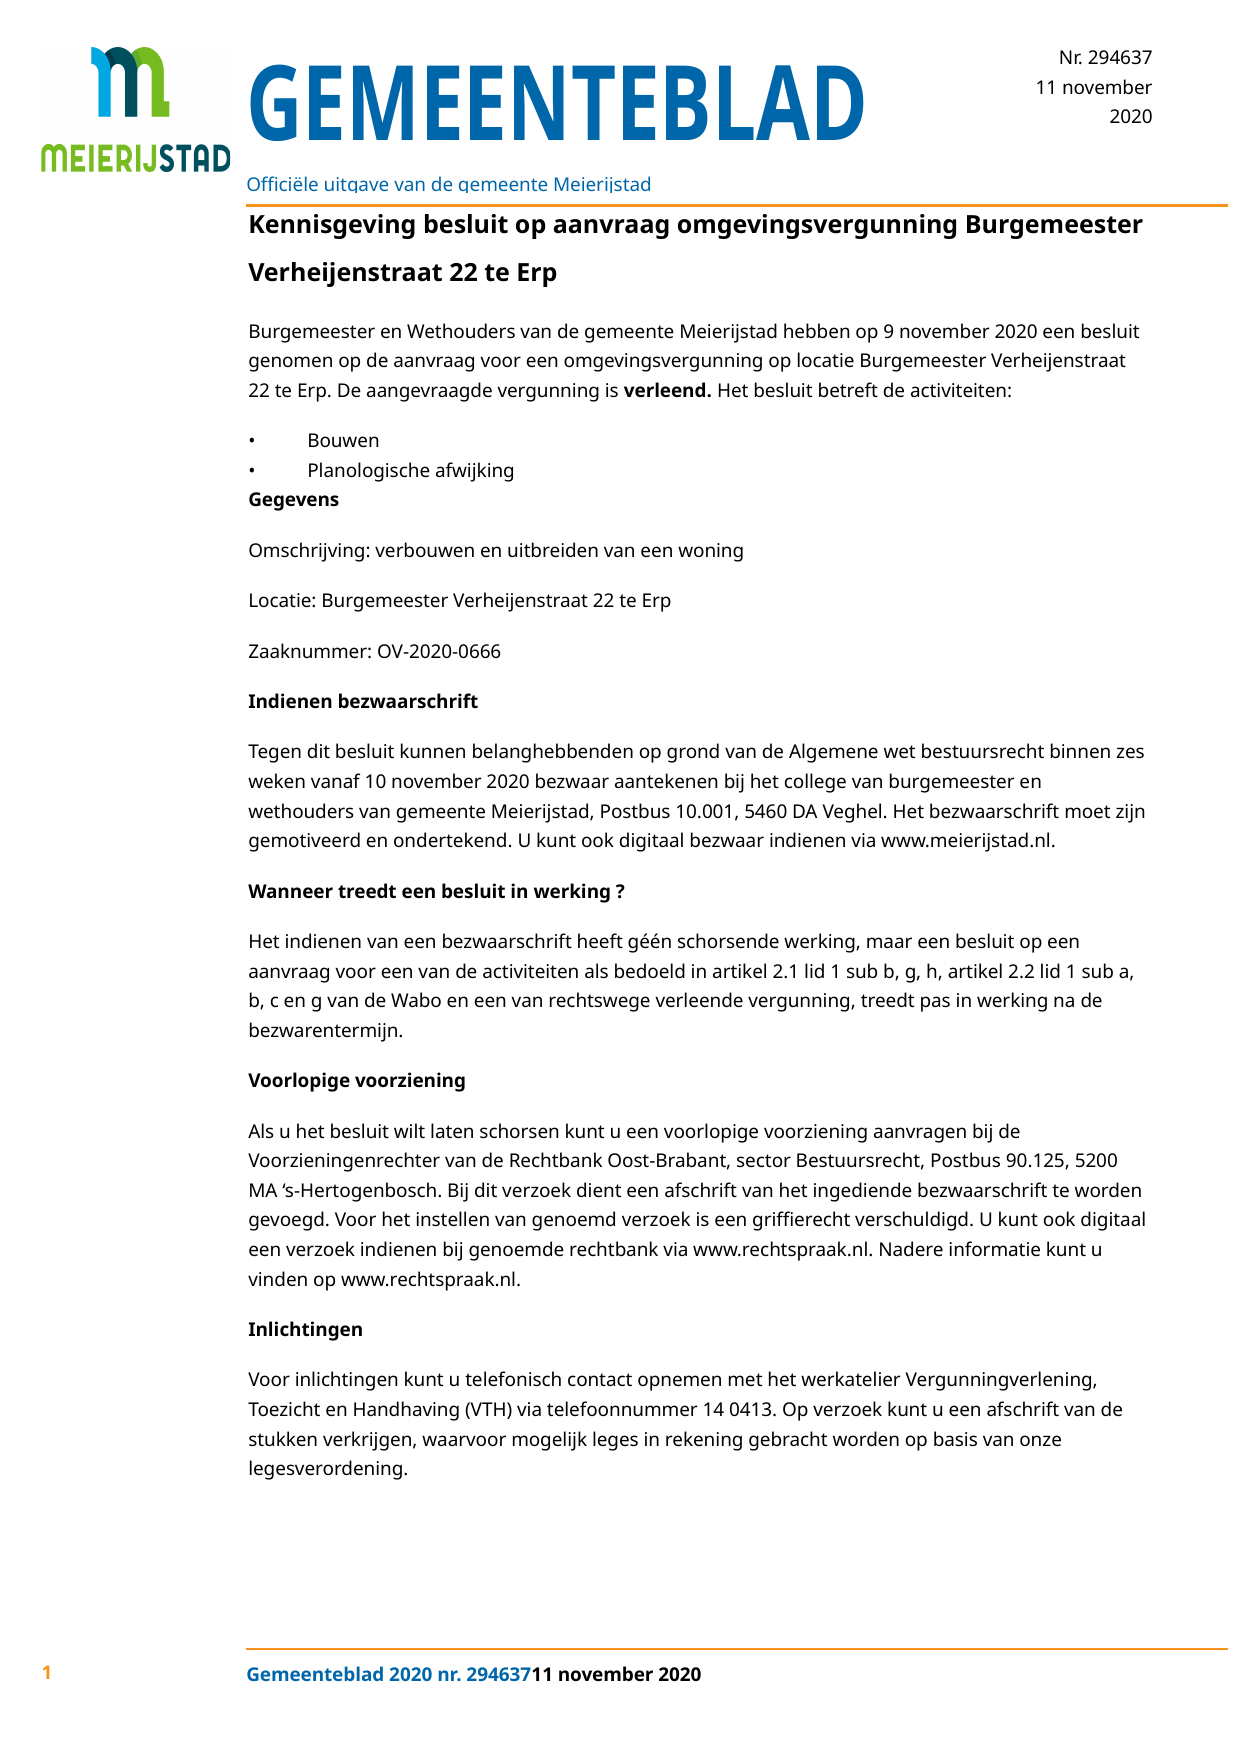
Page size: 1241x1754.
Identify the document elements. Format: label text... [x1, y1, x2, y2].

text Kennisgeving besluit op aanvraag omgevingsvergunning Burgemeester Verheijenstraat 22 te Erp [248, 207, 1152, 288]
text Burgemeester en Wethouders van de gemeente Meierijstad hebben op 9 november 2020 een besluit genomen op de aanvraag voor een omgevingsvergunning op locatie Burgemeester Verheijenstraat 22 te Erp. De aangevraagde vergunning is verleend. Het besluit betreft de activiteiten: [248, 318, 1152, 403]
text Locatie: Burgemeester Verheijenstraat 22 te Erp [248, 587, 1152, 613]
text Tegen dit besluit kunnen belanghebbenden op grond van de Algemene wet bestuursrecht binnen zes weken vanaf 10 november 2020 bezwaar aantekenen bij het college van burgemeester en wethouders van gemeente Meierijstad, Postbus 10.001, 5460 DA Veghel. Het bezwaarschrift moet zijn gemotiveerd en ondertekend. U kunt ook digitaal bezwaar indienen via www.meierijstad.nl. [248, 739, 1152, 853]
list Planologische afwijking [248, 457, 1152, 483]
picture [41, 47, 231, 172]
text Als u het besluit wilt laten schorsen kunt u een voorlopige voorziening aanvragen bij de Voorzieningenrechter van de Rechtbank Oost-Brabant, sector Bestuursrecht, Postbus 90.125, 5200 MA ‘s-Hertogenbosch. Bij dit verzoek dient een afschrift van het ingediende bezwaarschrift te worden gevoegd. Voor het instellen van genoemd verzoek is een griffierecht verschuldigd. U kunt ook digitaal een verzoek indienen bij genoemde rechtbank via www.rechtspraak.nl. Nadere informatie kunt u vinden op www.rechtspraak.nl. [248, 1118, 1152, 1292]
text Zaaknummer: OV-2020-0666 [248, 638, 1152, 664]
text Indienen bezwaarschrift [248, 688, 1152, 714]
text Gegevens [248, 487, 1152, 512]
text Voorlopige voorziening [248, 1067, 1152, 1093]
text Voor inlichtingen kunt u telefonisch contact opnemen met het werkatelier Vergunningverlening, Toezicht en Handhaving (VTH) via telefoonnummer 14 0413. Op verzoek kunt u een afschrift van de stukken verkrijgen, waarvoor mogelijk leges in rekening gebracht worden op basis van onze legesverordening. [248, 1367, 1152, 1481]
text Wanneer treedt een besluit in werking ? [248, 878, 1152, 904]
text Inlichtingen [248, 1316, 1152, 1342]
list Bouwen [248, 427, 1152, 453]
text Omschrijving: verbouwen en uitbreiden van een woning [248, 537, 1152, 563]
text Het indienen van een bezwaarschrift heeft géén schorsende werking, maar een besluit op een aanvraag voor een van de activiteiten als bedoeld in artikel 2.1 lid 1 sub b, g, h, artikel 2.2 lid 1 sub a, b, c en g van de Wabo en een van rechtswege verleende vergunning, treedt pas in werking na de bezwarentermijn. [248, 928, 1152, 1043]
